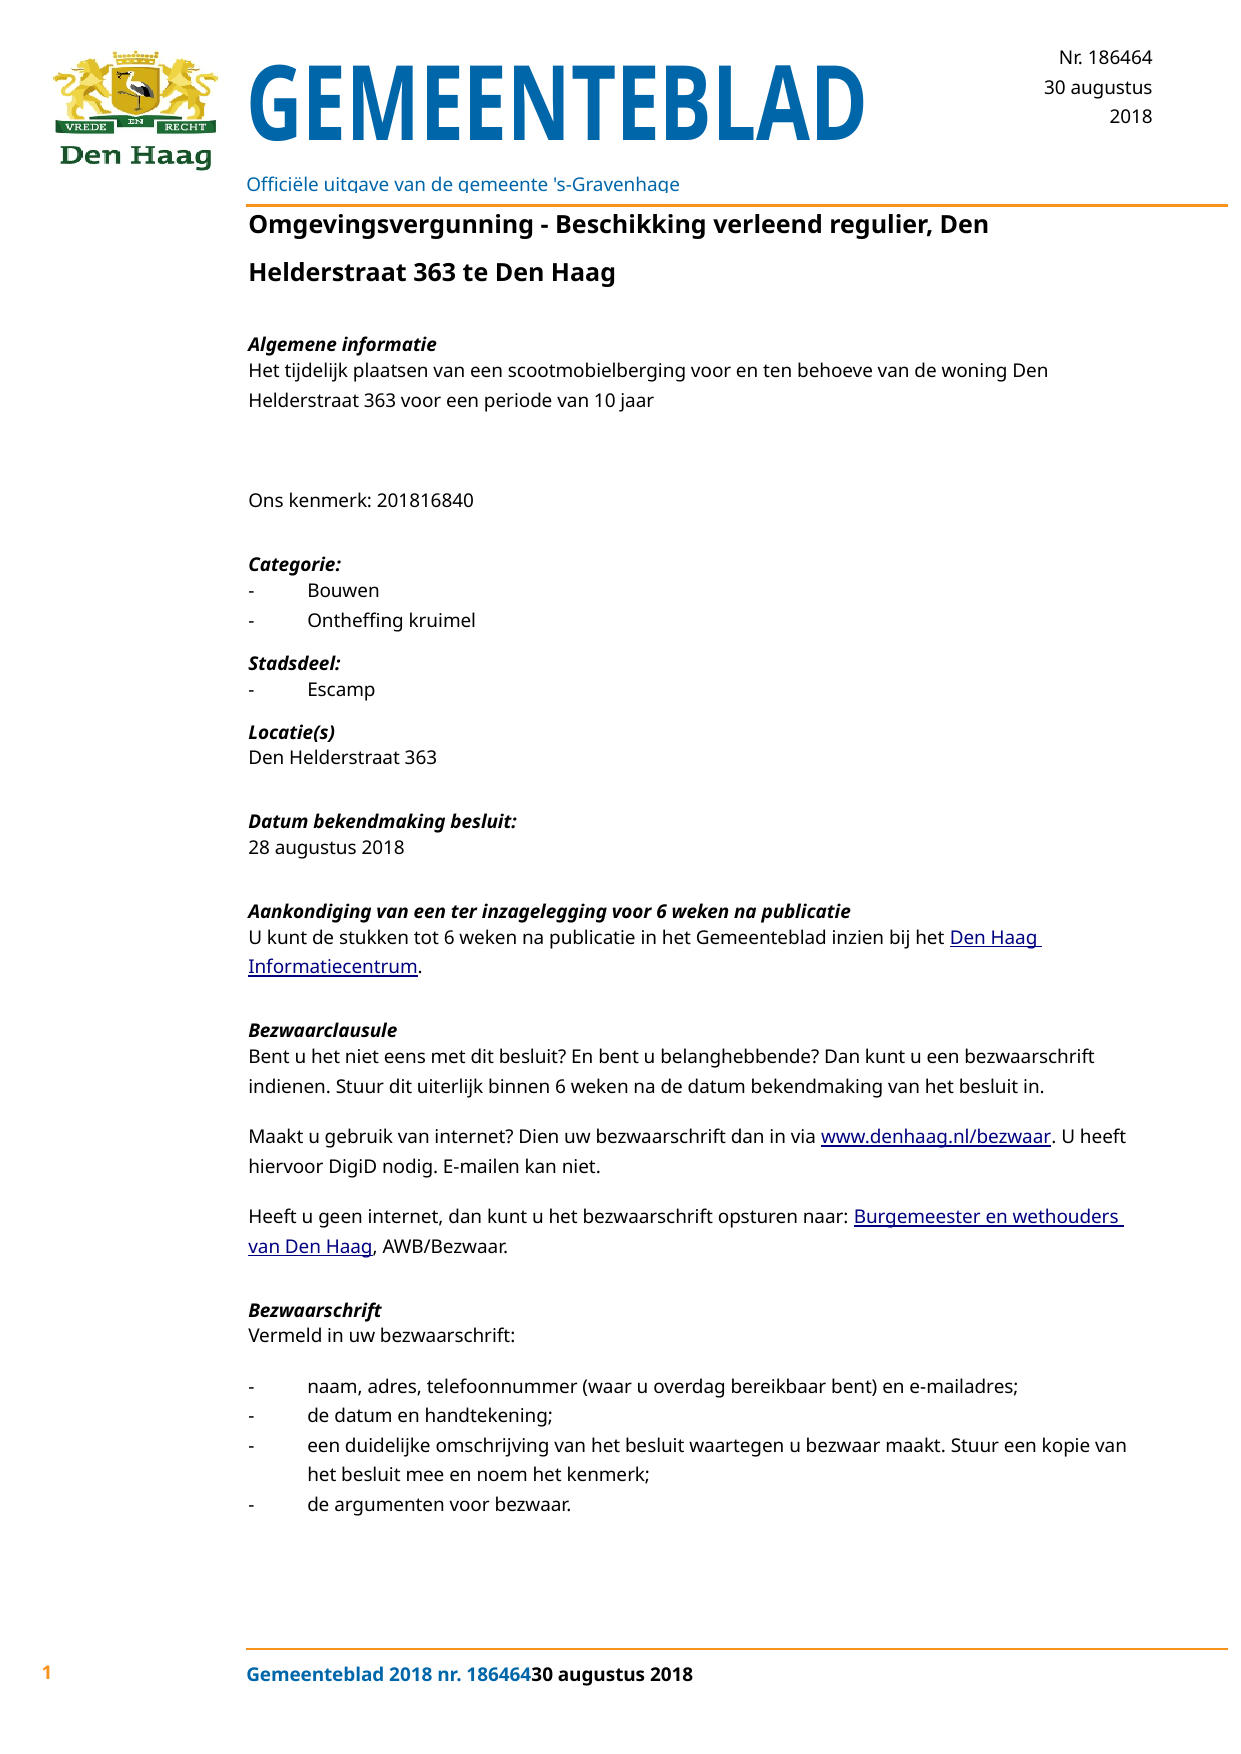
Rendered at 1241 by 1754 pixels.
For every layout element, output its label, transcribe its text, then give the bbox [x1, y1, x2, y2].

text Algemene informatie [248, 331, 1152, 357]
text Maakt u gebruik van internet? Dien uw bezwaarschrift dan in via www.denhaag.nl/bezwaar. U heeft hiervoor DigiD nodig. E-mailen kan niet. [248, 1123, 1152, 1178]
text Den Helderstraat 363 [248, 744, 1152, 770]
text U kunt de stukken tot 6 weken na publicatie in het Gemeenteblad inzien bij het Den Haag Informatiecentrum. [248, 924, 1152, 979]
text Locatie(s) [248, 719, 1152, 744]
text Bezwaarschrift [248, 1297, 1152, 1322]
list een duidelijke omschrijving van het besluit waartegen u bezwaar maakt. Stuur een kopie van het besluit mee en noem het kenmerk; [248, 1432, 1152, 1487]
list Escamp [248, 676, 1152, 701]
list Ontheffing kruimel [248, 607, 1152, 633]
text Het tijdelijk plaatsen van een scootmobielberging voor en ten behoeve van de woning Den Helderstraat 363 voor een periode van 10 jaar [248, 357, 1152, 412]
text Categorie: [248, 552, 1152, 577]
list Bouwen [248, 577, 1152, 603]
text Datum bekendmaking besluit: [248, 808, 1152, 834]
list de argumenten voor bezwaar. [248, 1491, 1152, 1517]
text Vermeld in uw bezwaarschrift: [248, 1322, 1152, 1348]
text Stadsdeel: [248, 650, 1152, 676]
list naam, adres, telefoonnummer (waar u overdag bereikbaar bent) en e-mailadres; [248, 1373, 1152, 1399]
text Bent u het niet eens met dit besluit? En bent u belanghebbende? Dan kunt u een bezwaarschrift indienen. Stuur dit uiterlijk binnen 6 weken na de datum bekendmaking van het besluit in. [248, 1043, 1152, 1098]
text Bezwaarclausule [248, 1017, 1152, 1043]
list de datum en handtekening; [248, 1402, 1152, 1428]
picture [41, 47, 231, 172]
text Heeft u geen internet, dan kunt u het bezwaarschrift opsturen naar: Burgemeester en wethouders van Den Haag, AWB/Bezwaar. [248, 1203, 1152, 1258]
text Omgevingsvergunning - Beschikking verleend regulier, Den Helderstraat 363 te Den Haag [248, 207, 1152, 288]
text 28 augustus 2018 [248, 834, 1152, 860]
text Ons kenmerk: 201816840 [248, 488, 1152, 513]
text Aankondiging van een ter inzagelegging voor 6 weken na publicatie [248, 898, 1152, 924]
